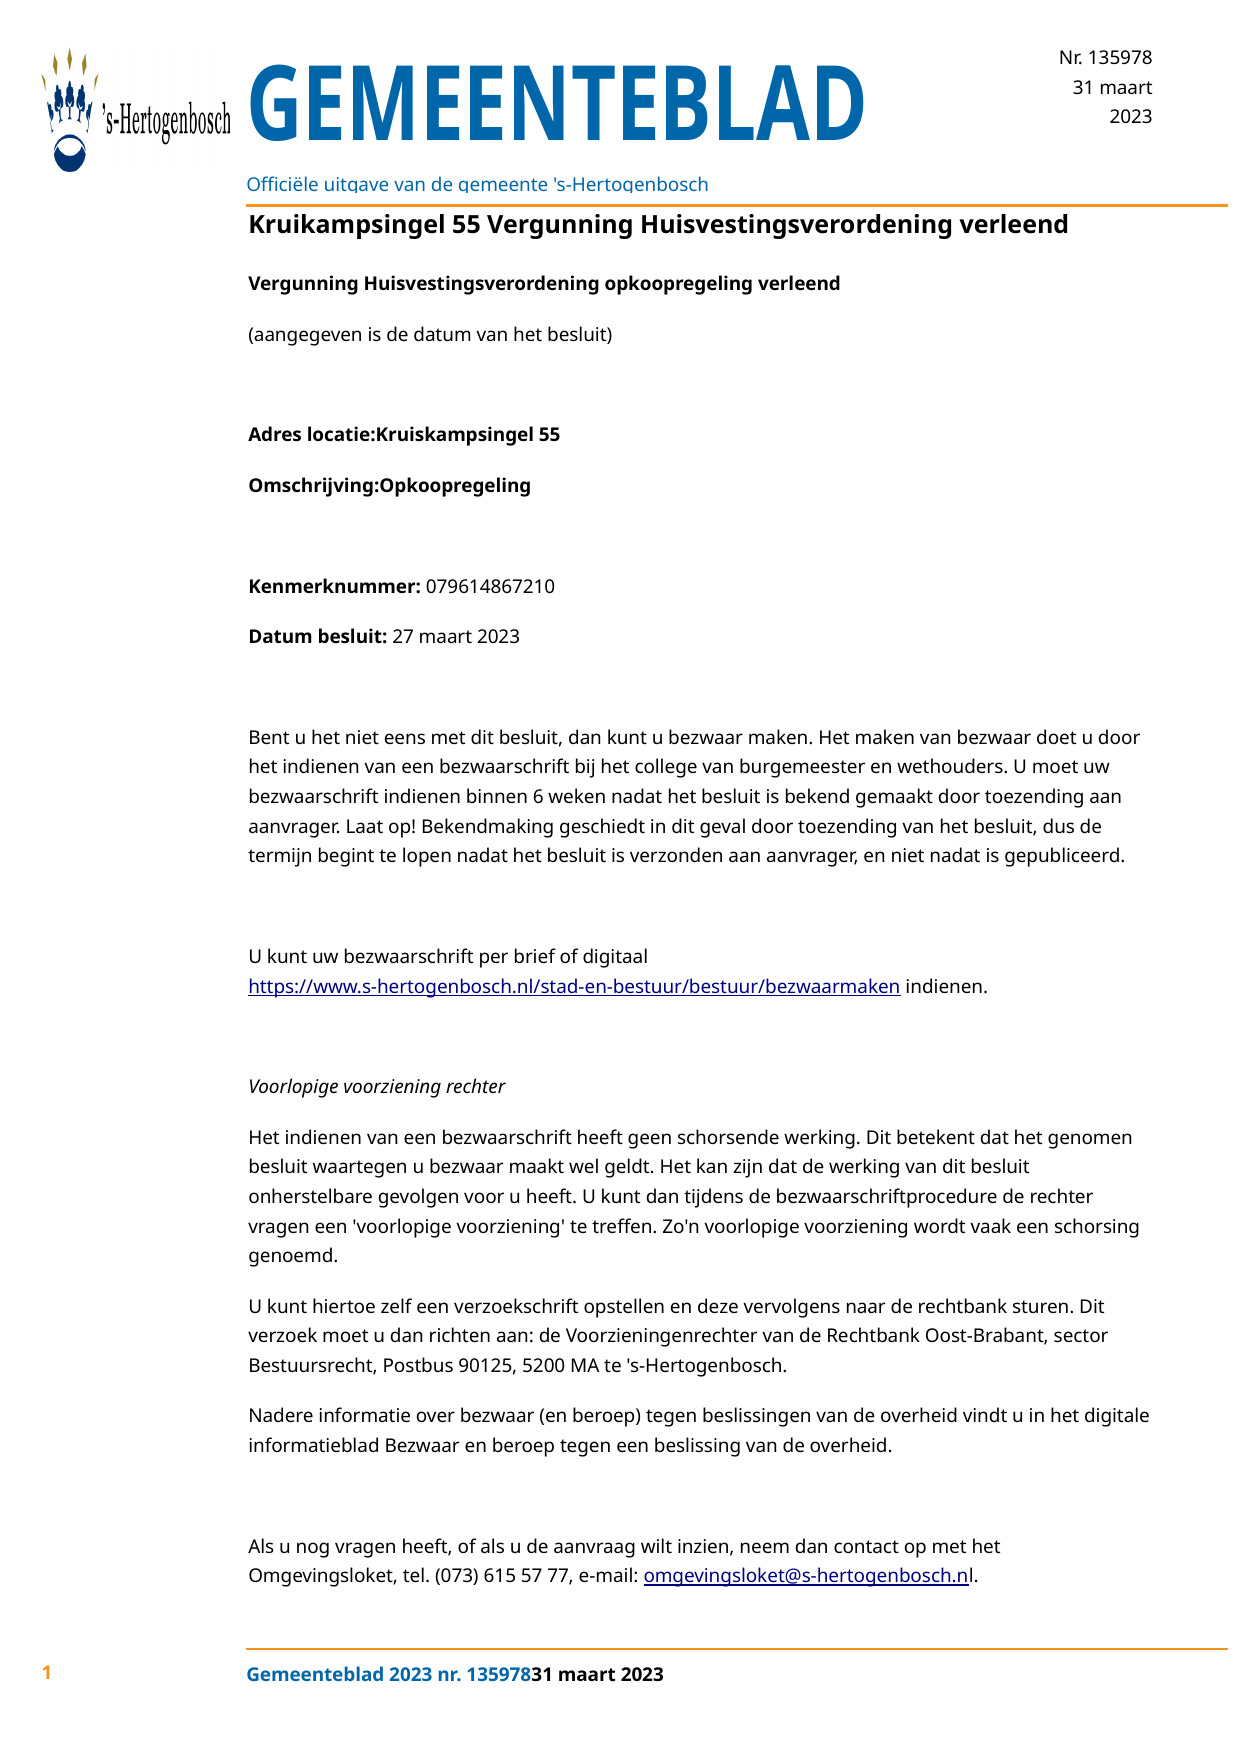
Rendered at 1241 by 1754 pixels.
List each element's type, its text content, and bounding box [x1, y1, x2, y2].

text U kunt uw bezwaarschrift per brief of digitaal https://www.s-hertogenbosch.nl/stad-en-bestuur/bestuur/bezwaarmaken indienen. [248, 943, 1152, 998]
text Kruikampsingel 55 Vergunning Huisvestingsverordening verleend [248, 207, 1152, 241]
text Kenmerknummer: 079614867210 [248, 573, 1152, 598]
text Bent u het niet eens met dit besluit, dan kunt u bezwaar maken. Het maken van bezwaar doet u door het indienen van een bezwaarschrift bij het college van burgemeester en wethouders. U moet uw bezwaarschrift indienen binnen 6 weken nadat het besluit is bekend gemaakt door toezending aan aanvrager. Laat op! Bekendmaking geschiedt in dit geval door toezending van het besluit, dus de termijn begint te lopen nadat het besluit is verzonden aan aanvrager, en niet nadat is gepubliceerd. [248, 724, 1152, 868]
text U kunt hiertoe zelf een verzoekschrift opstellen en deze vervolgens naar de rechtbank sturen. Dit verzoek moet u dan richten aan: de Voorzieningenrechter van de Rechtbank Oost-Brabant, sector Bestuursrecht, Postbus 90125, 5200 MA te 's-Hertogenbosch. [248, 1293, 1152, 1378]
text Datum besluit: 27 maart 2023 [248, 623, 1152, 649]
text Als u nog vragen heeft, of als u de aanvraag wilt inzien, neem dan contact op met het Omgevingsloket, tel. (073) 615 57 77, e-mail: omgevingsloket@s-hertogenbosch.nl. [248, 1533, 1152, 1588]
picture [41, 47, 231, 172]
text Adres locatie:Kruiskampsingel 55 [248, 422, 1152, 447]
text Omschrijving:Opkoopregeling [248, 472, 1152, 498]
text Voorlopige voorziening rechter [248, 1074, 1152, 1099]
text Het indienen van een bezwaarschrift heeft geen schorsende werking. Dit betekent dat het genomen besluit waartegen u bezwaar maakt wel geldt. Het kan zijn dat de werking van dit besluit onherstelbare gevolgen voor u heeft. U kunt dan tijdens de bezwaarschriftprocedure de rechter vragen een 'voorlopige voorziening' te treffen. Zo'n voorlopige voorziening wordt vaak een schorsing genoemd. [248, 1124, 1152, 1268]
text Vergunning Huisvestingsverordening opkoopregeling verleend [248, 270, 1152, 296]
text Nadere informatie over bezwaar (en beroep) tegen beslissingen van de overheid vindt u in het digitale informatieblad Bezwaar en beroep tegen een beslissing van de overheid. [248, 1402, 1152, 1458]
text (aangegeven is de datum van het besluit) [248, 321, 1152, 346]
